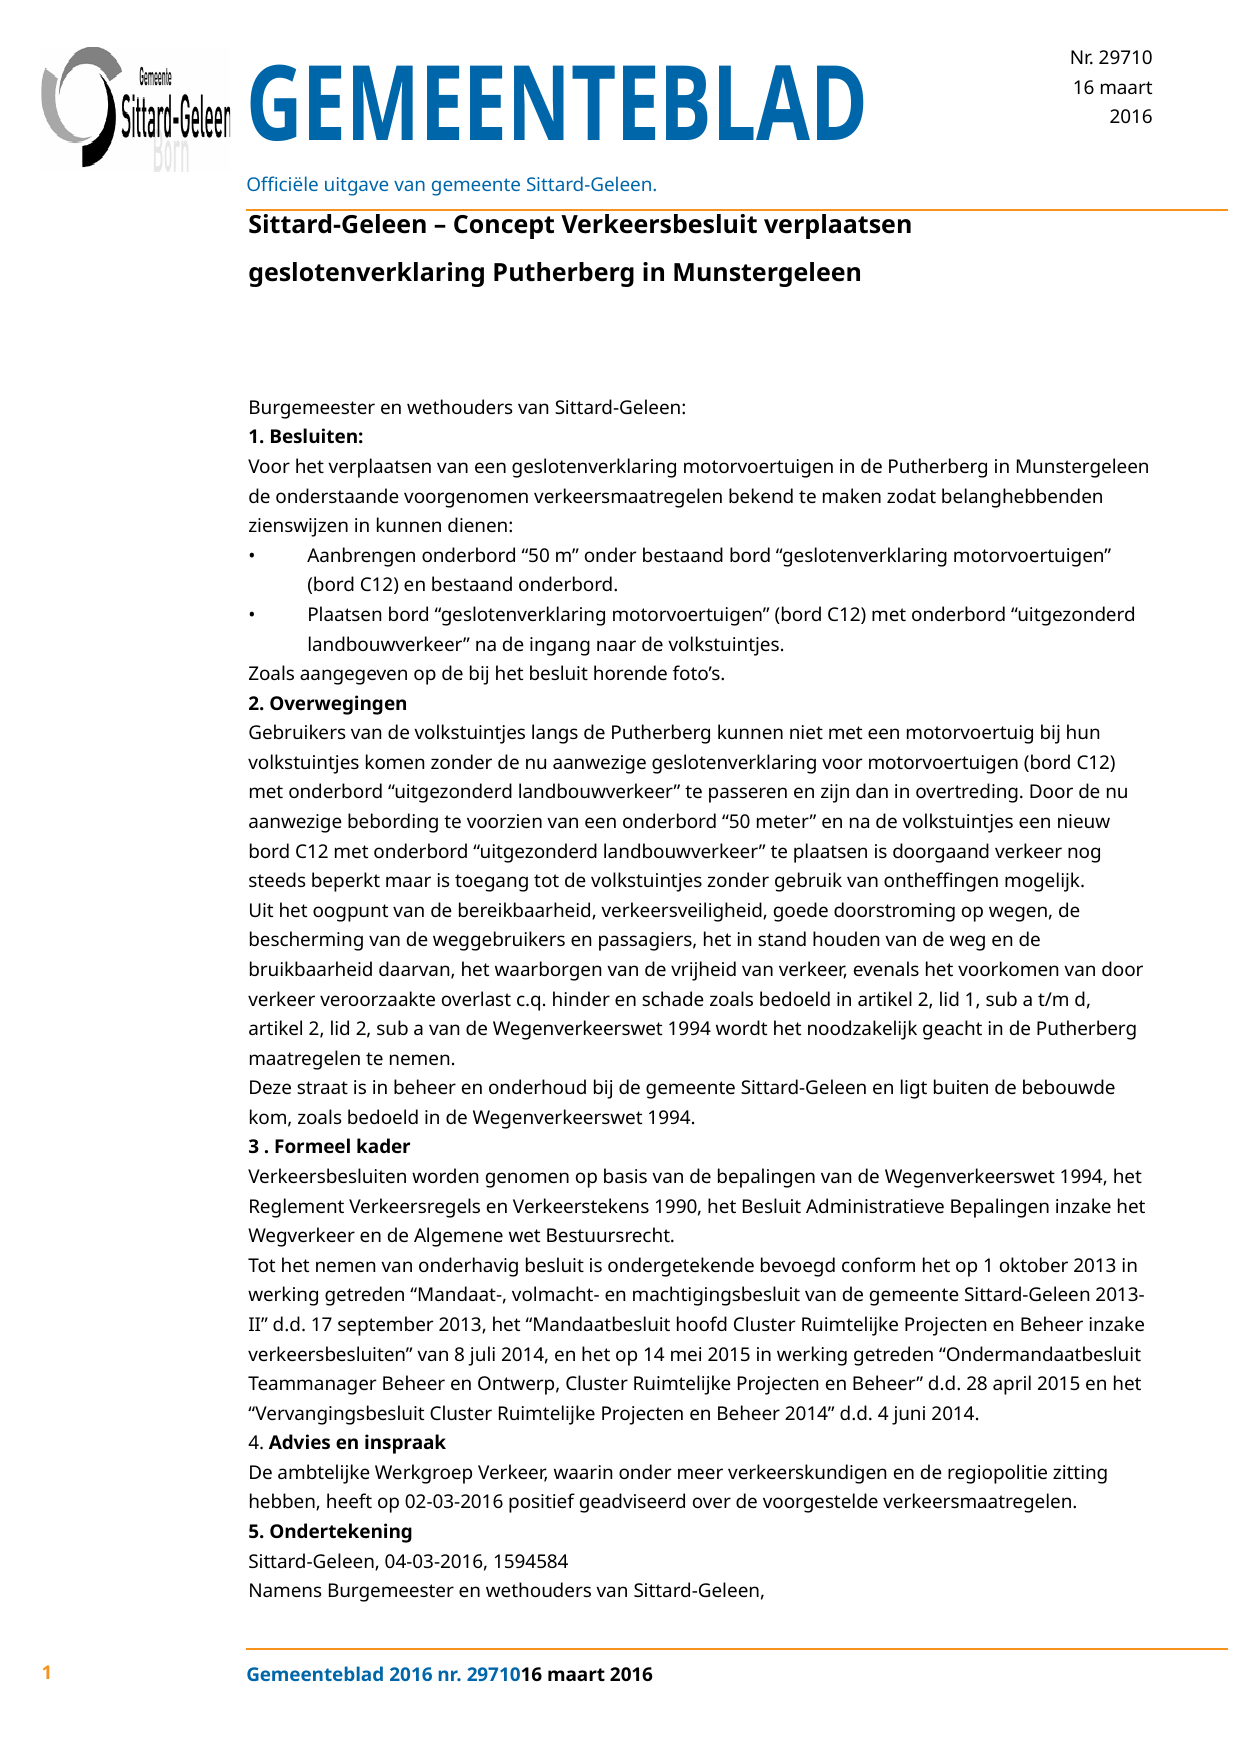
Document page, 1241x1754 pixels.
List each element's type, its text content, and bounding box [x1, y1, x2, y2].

list Plaatsen bord “geslotenverklaring motorvoertuigen” (bord C12) met onderbord “uitgezonderd landbouwverkeer” na de ingang naar de volkstuintjes. [248, 601, 1152, 656]
text 5. Ondertekening [248, 1518, 1152, 1544]
text 3 . Formeel kader [248, 1134, 1152, 1159]
text Gebruikers van de volkstuintjes langs de Putherberg kunnen niet met een motorvoertuig bij hun volkstuintjes komen zonder de nu aanwezige geslotenverklaring voor motorvoertuigen (bord C12) met onderbord “uitgezonderd landbouwverkeer” te passeren en zijn dan in overtreding. Door de nu aanwezige bebording te voorzien van een onderbord “50 meter” en na de volkstuintjes een nieuw bord C12 met onderbord “uitgezonderd landbouwverkeer” te plaatsen is doorgaand verkeer nog steeds beperkt maar is toegang tot de volkstuintjes zonder gebruik van ontheffingen mogelijk. [248, 719, 1152, 893]
text De ambtelijke Werkgroep Verkeer, waarin onder meer verkeerskundigen en de regiopolitie zitting hebben, heeft op 02-03-2016 positief geadviseerd over de voorgestelde verkeersmaatregelen. [248, 1459, 1152, 1514]
text Verkeersbesluiten worden genomen op basis van de bepalingen van de Wegenverkeerswet 1994, het Reglement Verkeersregels en Verkeerstekens 1990, het Besluit Administratieve Bepalingen inzake het Wegverkeer en de Algemene wet Bestuursrecht. [248, 1163, 1152, 1248]
text Deze straat is in beheer en onderhoud bij de gemeente Sittard-Geleen en ligt buiten de bebouwde kom, zoals bedoeld in de Wegenverkeerswet 1994. [248, 1074, 1152, 1130]
text Tot het nemen van onderhavig besluit is ondergetekende bevoegd conform het op 1 oktober 2013 in werking getreden “Mandaat-, volmacht- en machtigingsbesluit van de gemeente Sittard-Geleen 2013-II” d.d. 17 september 2013, het “Mandaatbesluit hoofd Cluster Ruimtelijke Projecten en Beheer inzake verkeersbesluiten” van 8 juli 2014, en het op 14 mei 2015 in werking getreden “Ondermandaatbesluit Teammanager Beheer en Ontwerp, Cluster Ruimtelijke Projecten en Beheer” d.d. 28 april 2015 en het “Vervangingsbesluit Cluster Ruimtelijke Projecten en Beheer 2014” d.d. 4 juni 2014. [248, 1252, 1152, 1426]
text 4. Advies en inspraak [248, 1429, 1152, 1455]
list Aanbrengen onderbord “50 m” onder bestaand bord “geslotenverklaring motorvoertuigen” (bord C12) en bestaand onderbord. [248, 542, 1152, 597]
text 2. Overwegingen [248, 690, 1152, 716]
text Namens Burgemeester en wethouders van Sittard-Geleen, [248, 1577, 1152, 1603]
text Sittard-Geleen – Concept Verkeersbesluit verplaatsen geslotenverklaring Putherberg in Munstergeleen [248, 211, 1152, 288]
text Zoals aangegeven op de bij het besluit horende foto’s. [248, 660, 1152, 686]
text Burgemeester en wethouders van Sittard-Geleen: [248, 394, 1152, 420]
text 1. Besluiten: [248, 424, 1152, 449]
text Voor het verplaatsen van een geslotenverklaring motorvoertuigen in de Putherberg in Munstergeleen de onderstaande voorgenomen verkeersmaatregelen bekend te maken zodat belanghebbenden zienswijzen in kunnen dienen: [248, 453, 1152, 538]
text Uit het oogpunt van de bereikbaarheid, verkeersveiligheid, goede doorstroming op wegen, de bescherming van de weggebruikers en passagiers, het in stand houden van de weg en de bruikbaarheid daarvan, het waarborgen van de vrijheid van verkeer, evenals het voorkomen van door verkeer veroorzaakte overlast c.q. hinder en schade zoals bedoeld in artikel 2, lid 1, sub a t/m d, artikel 2, lid 2, sub a van de Wegenverkeerswet 1994 wordt het noodzakelijk geacht in de Putherberg maatregelen te nemen. [248, 897, 1152, 1071]
text Sittard-Geleen, 04-03-2016, 1594584 [248, 1548, 1152, 1573]
picture [41, 47, 231, 172]
